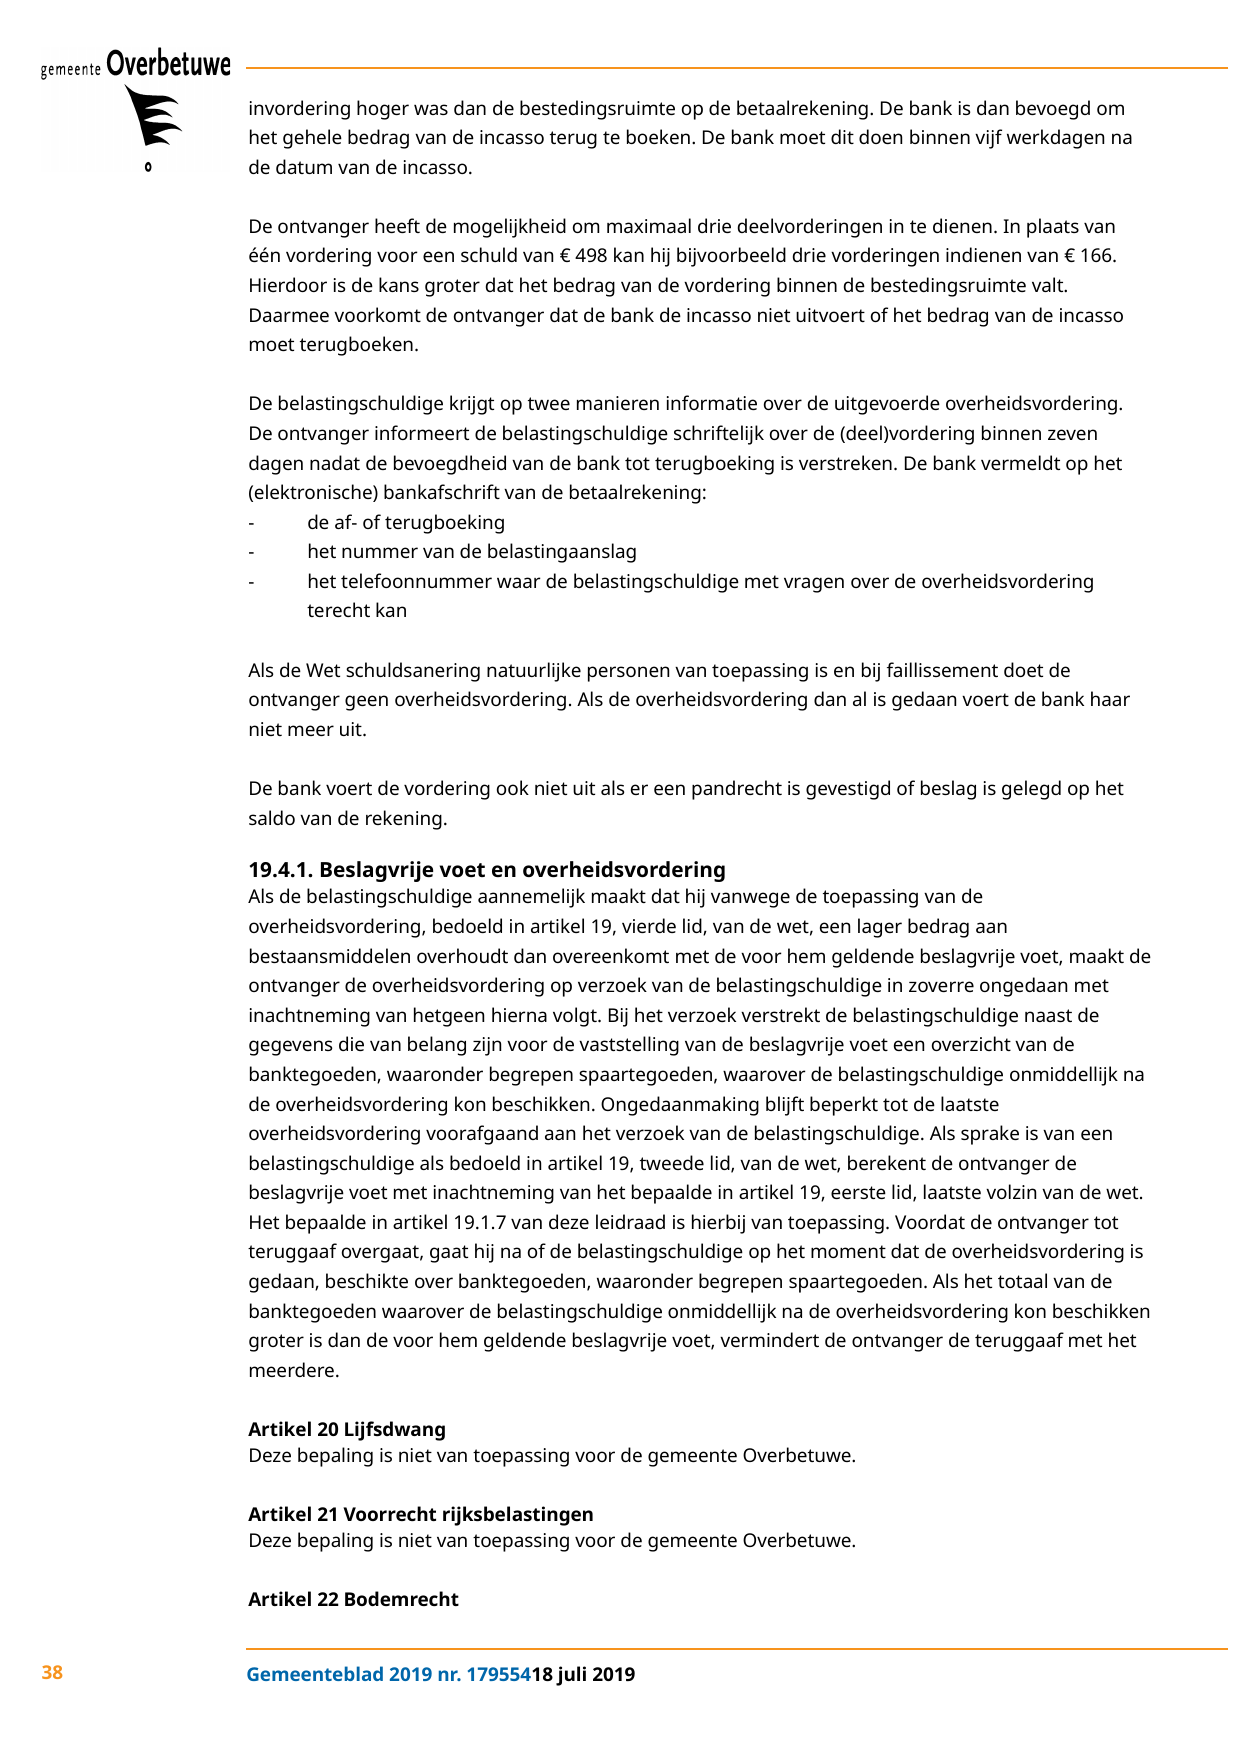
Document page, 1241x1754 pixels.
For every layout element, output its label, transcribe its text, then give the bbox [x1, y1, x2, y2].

list het nummer van de belastingaanslag [248, 538, 1152, 564]
list de af- of terugboeking [248, 509, 1152, 535]
text Als de Wet schuldsanering natuurlijke personen van toepassing is en bij faillissement doet de ontvanger geen overheidsvordering. Als de overheidsvordering dan al is gedaan voert de bank haar niet meer uit. [248, 657, 1152, 742]
text Artikel 21 Voorrecht rijksbelastingen [248, 1501, 1152, 1527]
list het telefoonnummer waar de belastingschuldige met vragen over de overheidsvordering terecht kan [248, 568, 1152, 623]
text Als de belastingschuldige aannemelijk maakt dat hij vanwege de toepassing van de overheidsvordering, bedoeld in artikel 19, vierde lid, van de wet, een lager bedrag aan bestaansmiddelen overhoudt dan overeenkomt met de voor hem geldende beslagvrije voet, maakt de ontvanger de overheidsvordering op verzoek van de belastingschuldige in zoverre ongedaan met inachtneming van hetgeen hierna volgt. Bij het verzoek verstrekt de belastingschuldige naast de gegevens die van belang zijn voor de vaststelling van de beslagvrije voet een overzicht van de banktegoeden, waaronder begrepen spaartegoeden, waarover de belastingschuldige onmiddellijk na de overheidsvordering kon beschikken. Ongedaanmaking blijft beperkt tot de laatste overheidsvordering voorafgaand aan het verzoek van de belastingschuldige. Als sprake is van een belastingschuldige als bedoeld in artikel 19, tweede lid, van de wet, berekent de ontvanger de beslagvrije voet met inachtneming van het bepaalde in artikel 19, eerste lid, laatste volzin van de wet. Het bepaalde in artikel 19.1.7 van deze leidraad is hierbij van toepassing. Voordat de ontvanger tot teruggaaf overgaat, gaat hij na of de belastingschuldige op het moment dat de overheidsvordering is gedaan, beschikte over banktegoeden, waaronder begrepen spaartegoeden. Als het totaal van de banktegoeden waarover de belastingschuldige onmiddellijk na de overheidsvordering kon beschikken groter is dan de voor hem geldende beslagvrije voet, vermindert de ontvanger de teruggaaf met het meerdere. [248, 884, 1152, 1383]
text 19.4.1. Beslagvrije voet en overheidsvordering [248, 855, 1152, 884]
text invordering hoger was dan de bestedingsruimte op de betaalrekening. De bank is dan bevoegd om het gehele bedrag van de incasso terug te boeken. De bank moet dit doen binnen vijf werkdagen na de datum van de incasso. [248, 95, 1152, 180]
picture [41, 47, 231, 172]
text De belastingschuldige krijgt op twee manieren informatie over de uitgevoerde overheidsvordering. De ontvanger informeert de belastingschuldige schriftelijk over de (deel)vordering binnen zeven dagen nadat de bevoegdheid van de bank tot terugboeking is verstreken. De bank vermeldt op het (elektronische) bankafschrift van de betaalrekening: [248, 391, 1152, 505]
text Deze bepaling is niet van toepassing voor de gemeente Overbetuwe. [248, 1442, 1152, 1468]
text Artikel 22 Bodemrecht [248, 1586, 1152, 1612]
text De bank voert de vordering ook niet uit als er een pandrecht is gevestigd of beslag is gelegd op het saldo van de rekening. [248, 775, 1152, 831]
text Artikel 20 Lijfsdwang [248, 1416, 1152, 1442]
text De ontvanger heeft de mogelijkheid om maximaal drie deelvorderingen in te dienen. In plaats van één vordering voor een schuld van € 498 kan hij bijvoorbeeld drie vorderingen indienen van € 166. Hierdoor is de kans groter dat het bedrag van de vordering binnen de bestedingsruimte valt. Daarmee voorkomt de ontvanger dat de bank de incasso niet uitvoert of het bedrag van de incasso moet terugboeken. [248, 213, 1152, 357]
text Deze bepaling is niet van toepassing voor de gemeente Overbetuwe. [248, 1527, 1152, 1552]
